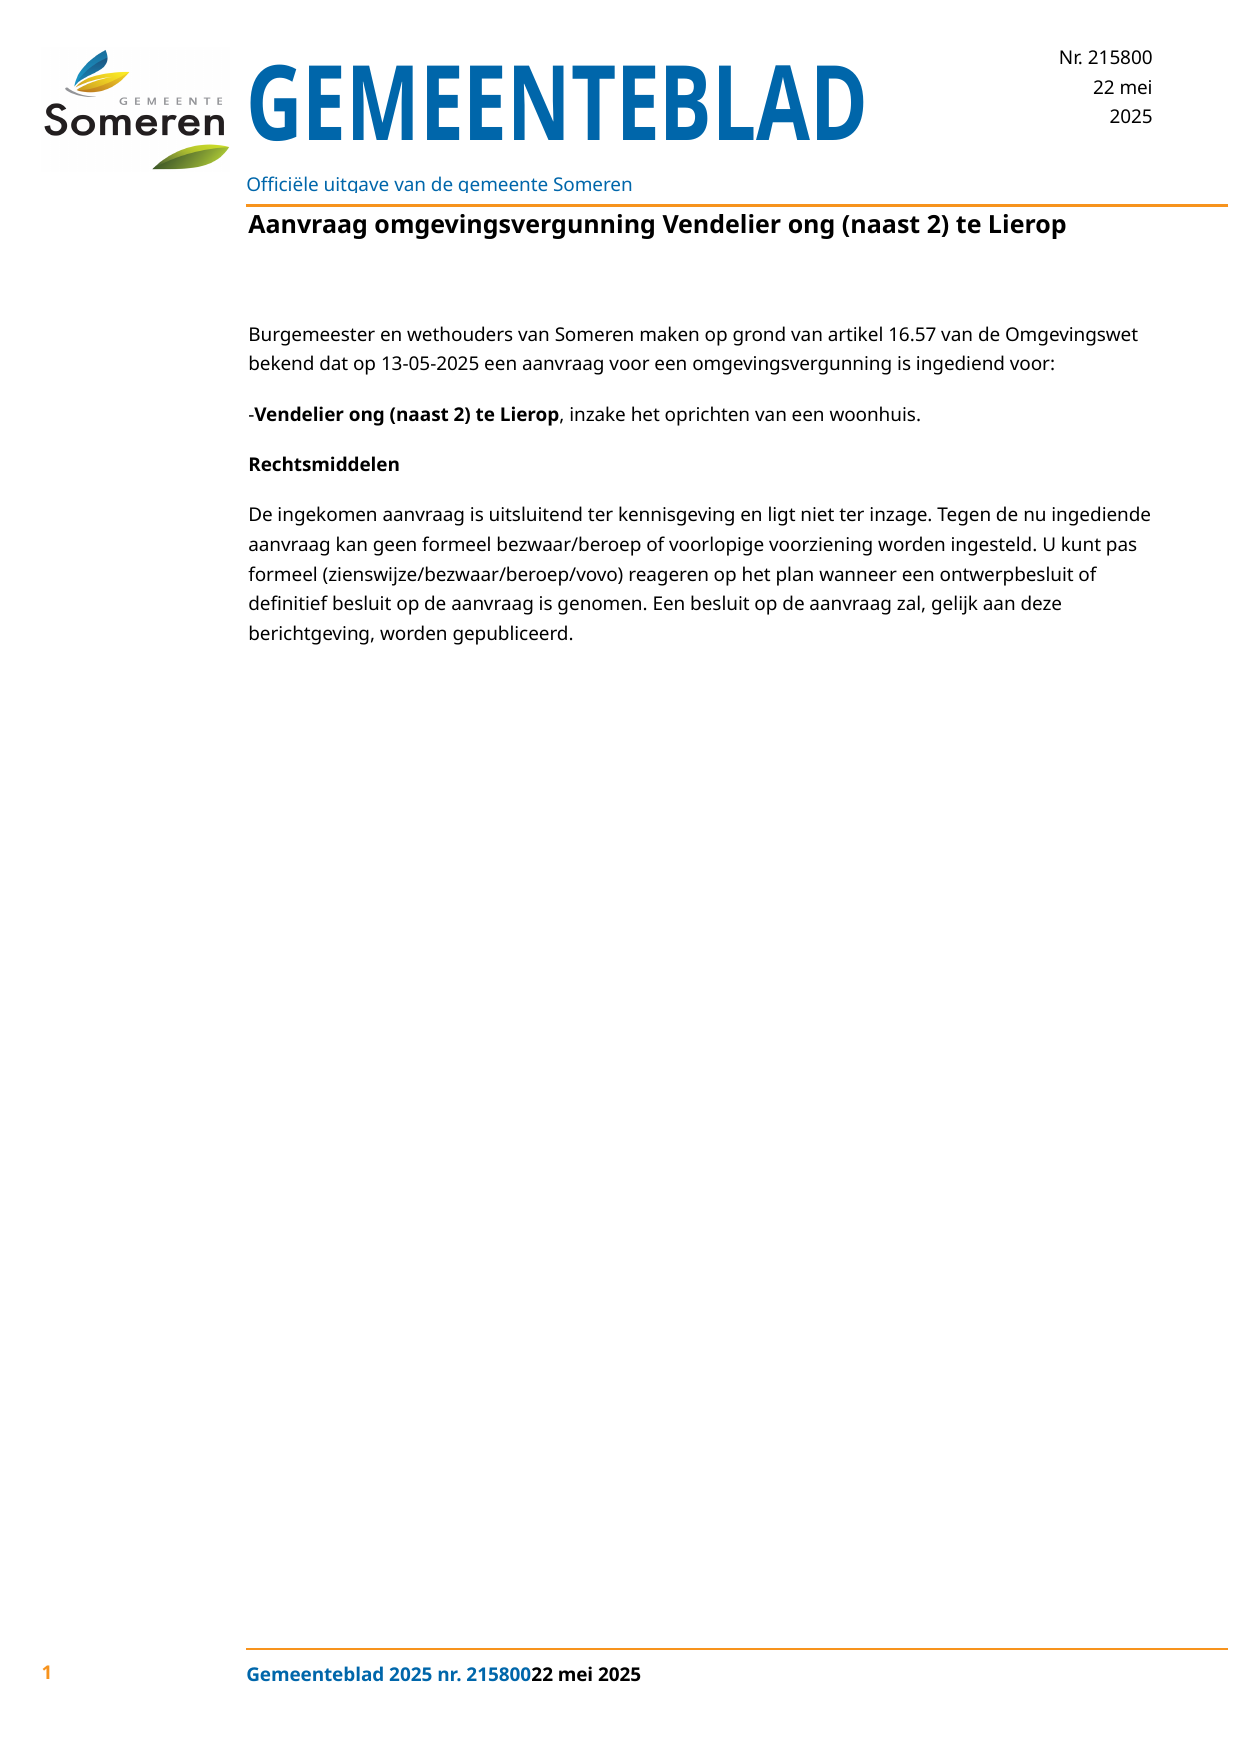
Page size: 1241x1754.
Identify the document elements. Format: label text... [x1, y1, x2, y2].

text De ingekomen aanvraag is uitsluitend ter kennisgeving en ligt niet ter inzage. Tegen de nu ingediende aanvraag kan geen formeel bezwaar/beroep of voorlopige voorziening worden ingesteld. U kunt pas formeel (zienswijze/bezwaar/beroep/vovo) reageren op het plan wanneer een ontwerpbesluit of definitief besluit op de aanvraag is genomen. Een besluit op de aanvraag zal, gelijk aan deze berichtgeving, worden gepubliceerd. [248, 502, 1152, 646]
text Rechtsmiddelen [248, 451, 1152, 477]
picture [41, 47, 231, 172]
text -Vendelier ong (naast 2) te Lierop, inzake het oprichten van een woonhuis. [248, 401, 1152, 426]
text Aanvraag omgevingsvergunning Vendelier ong (naast 2) te Lierop [248, 207, 1152, 241]
text Burgemeester en wethouders van Someren maken op grond van artikel 16.57 van de Omgevingswet bekend dat op 13-05-2025 een aanvraag voor een omgevingsvergunning is ingediend voor: [248, 321, 1152, 376]
